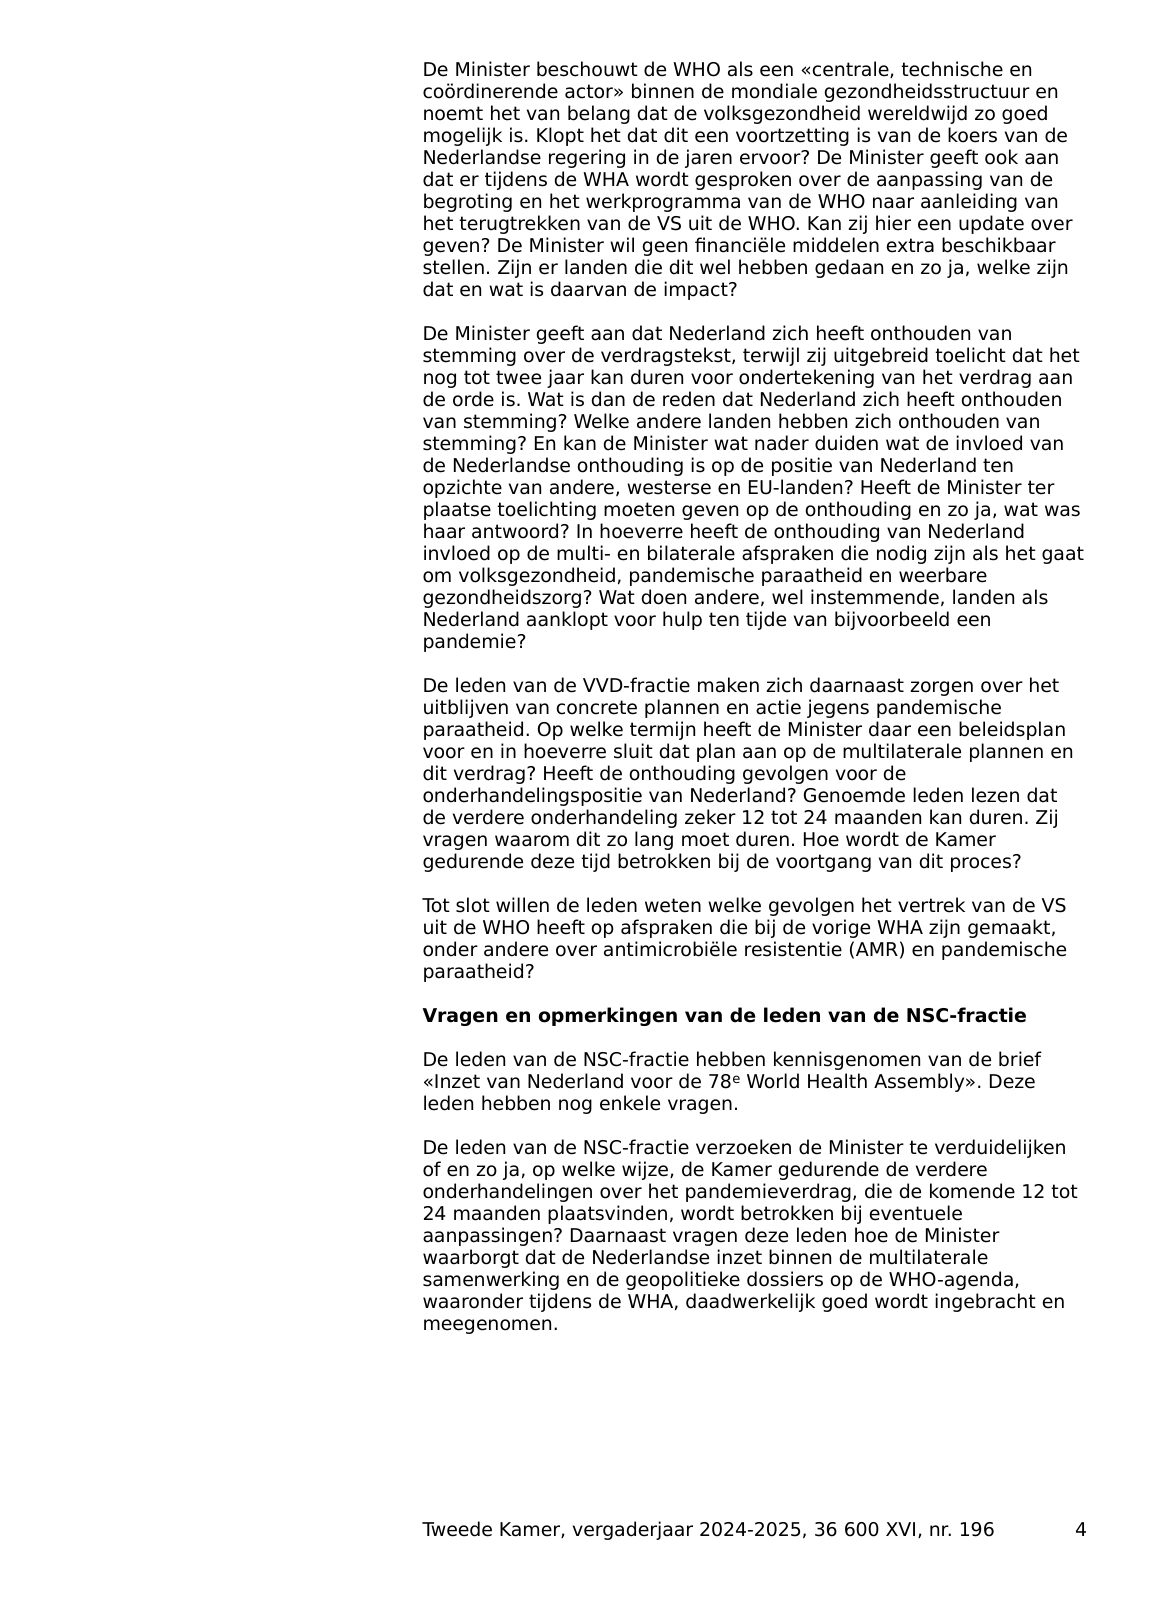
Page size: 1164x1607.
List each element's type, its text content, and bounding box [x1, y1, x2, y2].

text De Minister geeft aan dat Nederland zich heeft onthouden van stemming over de verdragstekst, terwijl zij uitgebreid toelicht dat het nog tot twee jaar kan duren voor ondertekening van het verdrag aan de orde is. Wat is dan de reden dat Nederland zich heeft onthouden van stemming? Welke andere landen hebben zich onthouden van stemming? En kan de Minister wat nader duiden wat de invloed van de Nederlandse onthouding is op de positie van Nederland ten opzichte van andere, westerse en EU-landen? Heeft de Minister ter plaatse toelichting moeten geven op de onthouding en zo ja, wat was haar antwoord? In hoeverre heeft de onthouding van Nederland invloed op de multi- en bilaterale afspraken die nodig zijn als het gaat om volksgezondheid, pandemische paraatheid en weerbare gezondheidszorg? Wat doen andere, wel instemmende, landen als Nederland aanklopt voor hulp ten tijde van bijvoorbeeld een pandemie? [422, 323, 1087, 653]
text De leden van de VVD-fractie maken zich daarnaast zorgen over het uitblijven van concrete plannen en actie jegens pandemische paraatheid. Op welke termijn heeft de Minister daar een beleidsplan voor en in hoeverre sluit dat plan aan op de multilaterale plannen en dit verdrag? Heeft de onthouding gevolgen voor de onderhandelingspositie van Nederland? Genoemde leden lezen dat de verdere onderhandeling zeker 12 tot 24 maanden kan duren. Zij vragen waarom dit zo lang moet duren. Hoe wordt de Kamer gedurende deze tijd betrokken bij de voortgang van dit proces? [422, 675, 1087, 873]
text De leden van de NSC-fractie hebben kennisgenomen van de brief «Inzet van Nederland voor de 78e World Health Assembly». Deze leden hebben nog enkele vragen. [422, 1049, 1087, 1115]
text De leden van de NSC-fractie verzoeken de Minister te verduidelijken of en zo ja, op welke wijze, de Kamer gedurende de verdere onderhandelingen over het pandemieverdrag, die de komende 12 tot 24 maanden plaatsvinden, wordt betrokken bij eventuele aanpassingen? Daarnaast vragen deze leden hoe de Minister waarborgt dat de Nederlandse inzet binnen de multilaterale samenwerking en de geopolitieke dossiers op de WHO-agenda, waaronder tijdens de WHA, daadwerkelijk goed wordt ingebracht en meegenomen. [422, 1137, 1087, 1335]
text De Minister beschouwt de WHO als een «centrale, technische en coördinerende actor» binnen de mondiale gezondheidsstructuur en noemt het van belang dat de volksgezondheid wereldwijd zo goed mogelijk is. Klopt het dat dit een voortzetting is van de koers van de Nederlandse regering in de jaren ervoor? De Minister geeft ook aan dat er tijdens de WHA wordt gesproken over de aanpassing van de begroting en het werkprogramma van de WHO naar aanleiding van het terugtrekken van de VS uit de WHO. Kan zij hier een update over geven? De Minister wil geen financiële middelen extra beschikbaar stellen. Zijn er landen die dit wel hebben gedaan en zo ja, welke zijn dat en wat is daarvan de impact? [422, 59, 1087, 301]
subtitle Vragen en opmerkingen van de leden van de NSC-fractie [422, 1005, 1087, 1027]
text Tot slot willen de leden weten welke gevolgen het vertrek van de VS uit de WHO heeft op afspraken die bij de vorige WHA zijn gemaakt, onder andere over antimicrobiële resistentie (AMR) en pandemische paraatheid? [422, 895, 1087, 983]
